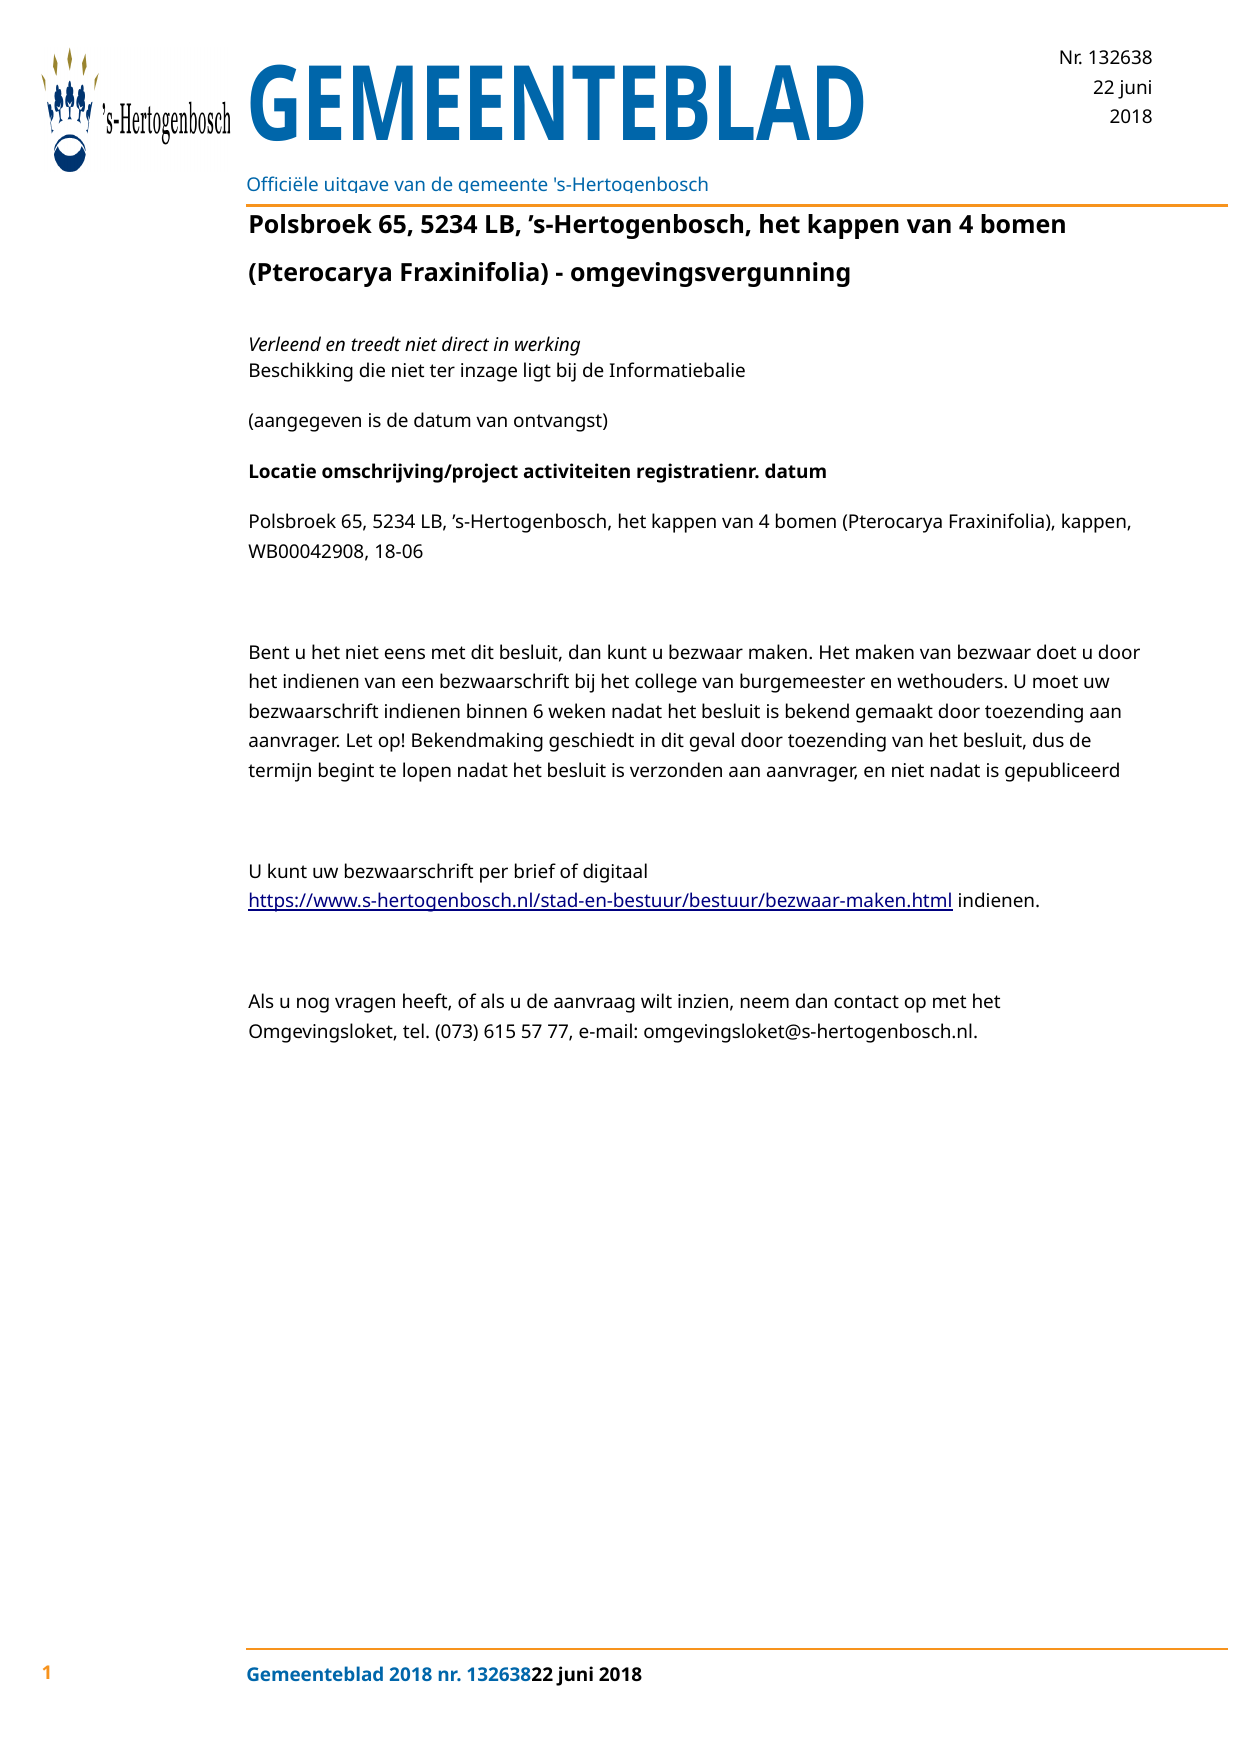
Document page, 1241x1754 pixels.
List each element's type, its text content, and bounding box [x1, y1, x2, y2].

text Verleend en treedt niet direct in werking [248, 331, 1152, 357]
text (aangegeven is de datum van ontvangst) [248, 408, 1152, 433]
picture [41, 47, 231, 172]
text U kunt uw bezwaarschrift per brief of digitaal https://www.s-hertogenbosch.nl/stad-en-bestuur/bestuur/bezwaar-maken.html indienen. [248, 858, 1152, 913]
text Polsbroek 65, 5234 LB, ’s-Hertogenbosch, het kappen van 4 bomen (Pterocarya Fraxinifolia), kappen, WB00042908, 18-06 [248, 508, 1152, 564]
text Locatie omschrijving/project activiteiten registratienr. datum [248, 458, 1152, 484]
text Bent u het niet eens met dit besluit, dan kunt u bezwaar maken. Het maken van bezwaar doet u door het indienen van een bezwaarschrift bij het college van burgemeester en wethouders. U moet uw bezwaarschrift indienen binnen 6 weken nadat het besluit is bekend gemaakt door toezending aan aanvrager. Let op! Bekendmaking geschiedt in dit geval door toezending van het besluit, dus de termijn begint te lopen nadat het besluit is verzonden aan aanvrager, en niet nadat is gepubliceerd [248, 639, 1152, 783]
text Polsbroek 65, 5234 LB, ’s-Hertogenbosch, het kappen van 4 bomen (Pterocarya Fraxinifolia) - omgevingsvergunning [248, 207, 1152, 288]
text Als u nog vragen heeft, of als u de aanvraag wilt inzien, neem dan contact op met het Omgevingsloket, tel. (073) 615 57 77, e-mail: omgevingsloket@s-hertogenbosch.nl. [248, 988, 1152, 1044]
text Beschikking die niet ter inzage ligt bij de Informatiebalie [248, 357, 1152, 383]
